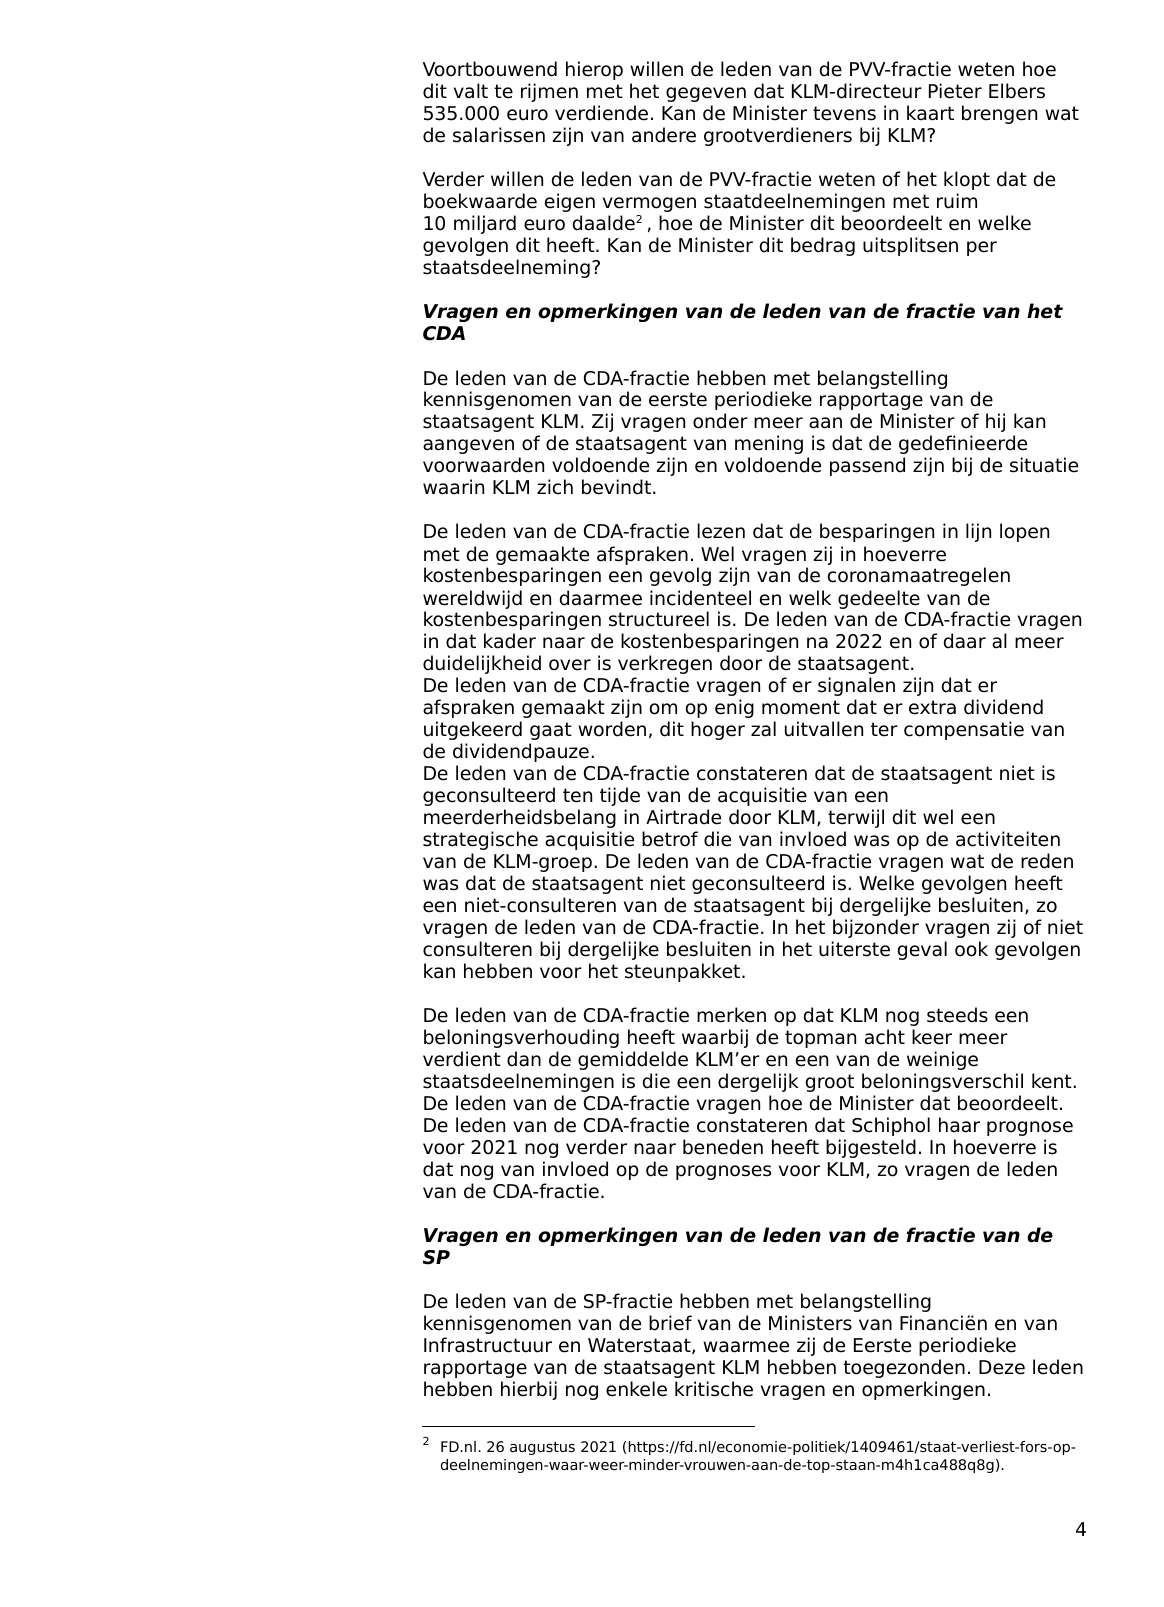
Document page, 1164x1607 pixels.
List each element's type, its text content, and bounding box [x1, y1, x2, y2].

subtitle Vragen en opmerkingen van de leden van de fractie van de SP [422, 1225, 1087, 1269]
text Voortbouwend hierop willen de leden van de PVV-fractie weten hoe dit valt te rijmen met het gegeven dat KLM-directeur Pieter Elbers 535.000 euro verdiende. Kan de Minister tevens in kaart brengen wat de salarissen zijn van andere grootverdieners bij KLM? [422, 59, 1087, 147]
subtitle Vragen en opmerkingen van de leden van de fractie van het CDA [422, 301, 1087, 345]
text De leden van de CDA-fractie constateren dat de staatsagent niet is geconsulteerd ten tijde van de acquisitie van een meerderheidsbelang in Airtrade door KLM, terwijl dit wel een strategische acquisitie betrof die van invloed was op de activiteiten van de KLM-groep. De leden van de CDA-fractie vragen wat de reden was dat de staatsagent niet geconsulteerd is. Welke gevolgen heeft een niet-consulteren van de staatsagent bij dergelijke besluiten, zo vragen de leden van de CDA-fractie. In het bijzonder vragen zij of niet consulteren bij dergelijke besluiten in het uiterste geval ook gevolgen kan hebben voor het steunpakket. [422, 763, 1087, 983]
text De leden van de CDA-fractie constateren dat Schiphol haar prognose voor 2021 nog verder naar beneden heeft bijgesteld. In hoeverre is dat nog van invloed op de prognoses voor KLM, zo vragen de leden van de CDA-fractie. [422, 1115, 1087, 1203]
text De leden van de CDA-fractie hebben met belangstelling kennisgenomen van de eerste periodieke rapportage van de staatsagent KLM. Zij vragen onder meer aan de Minister of hij kan aangeven of de staatsagent van mening is dat de gedefinieerde voorwaarden voldoende zijn en voldoende passend zijn bij de situatie waarin KLM zich bevindt. [422, 367, 1087, 499]
text Verder willen de leden van de PVV-fractie weten of het klopt dat de boekwaarde eigen vermogen staatdeelnemingen met ruim 10 miljard euro daalde, hoe de Minister dit beoordeelt en welke gevolgen dit heeft. Kan de Minister dit bedrag uitsplitsen per staatsdeelneming? [422, 169, 1087, 279]
text De leden van de SP-fractie hebben met belangstelling kennisgenomen van de brief van de Ministers van Financiën en van Infrastructuur en Waterstaat, waarmee zij de Eerste periodieke rapportage van de staatsagent KLM hebben toegezonden. Deze leden hebben hierbij nog enkele kritische vragen en opmerkingen. [422, 1291, 1087, 1401]
text De leden van de CDA-fractie vragen of er signalen zijn dat er afspraken gemaakt zijn om op enig moment dat er extra dividend uitgekeerd gaat worden, dit hoger zal uitvallen ter compensatie van de dividendpauze. [422, 675, 1087, 763]
text FD.nl. 26 augustus 2021 (https://fd.nl/economie-politiek/1409461/staat-verliest-fors-op-deelnemingen-waar-weer-minder-vrouwen-aan-de-top-staan-m4h1ca488q8g). [422, 1435, 1087, 1474]
text De leden van de CDA-fractie merken op dat KLM nog steeds een beloningsverhouding heeft waarbij de topman acht keer meer verdient dan de gemiddelde KLM’er en een van de weinige staatsdeelnemingen is die een dergelijk groot beloningsverschil kent. De leden van de CDA-fractie vragen hoe de Minister dat beoordeelt. [422, 1005, 1087, 1115]
text De leden van de CDA-fractie lezen dat de besparingen in lijn lopen met de gemaakte afspraken. Wel vragen zij in hoeverre kostenbesparingen een gevolg zijn van de coronamaatregelen wereldwijd en daarmee incidenteel en welk gedeelte van de kostenbesparingen structureel is. De leden van de CDA-fractie vragen in dat kader naar de kostenbesparingen na 2022 en of daar al meer duidelijkheid over is verkregen door de staatsagent. [422, 521, 1087, 675]
